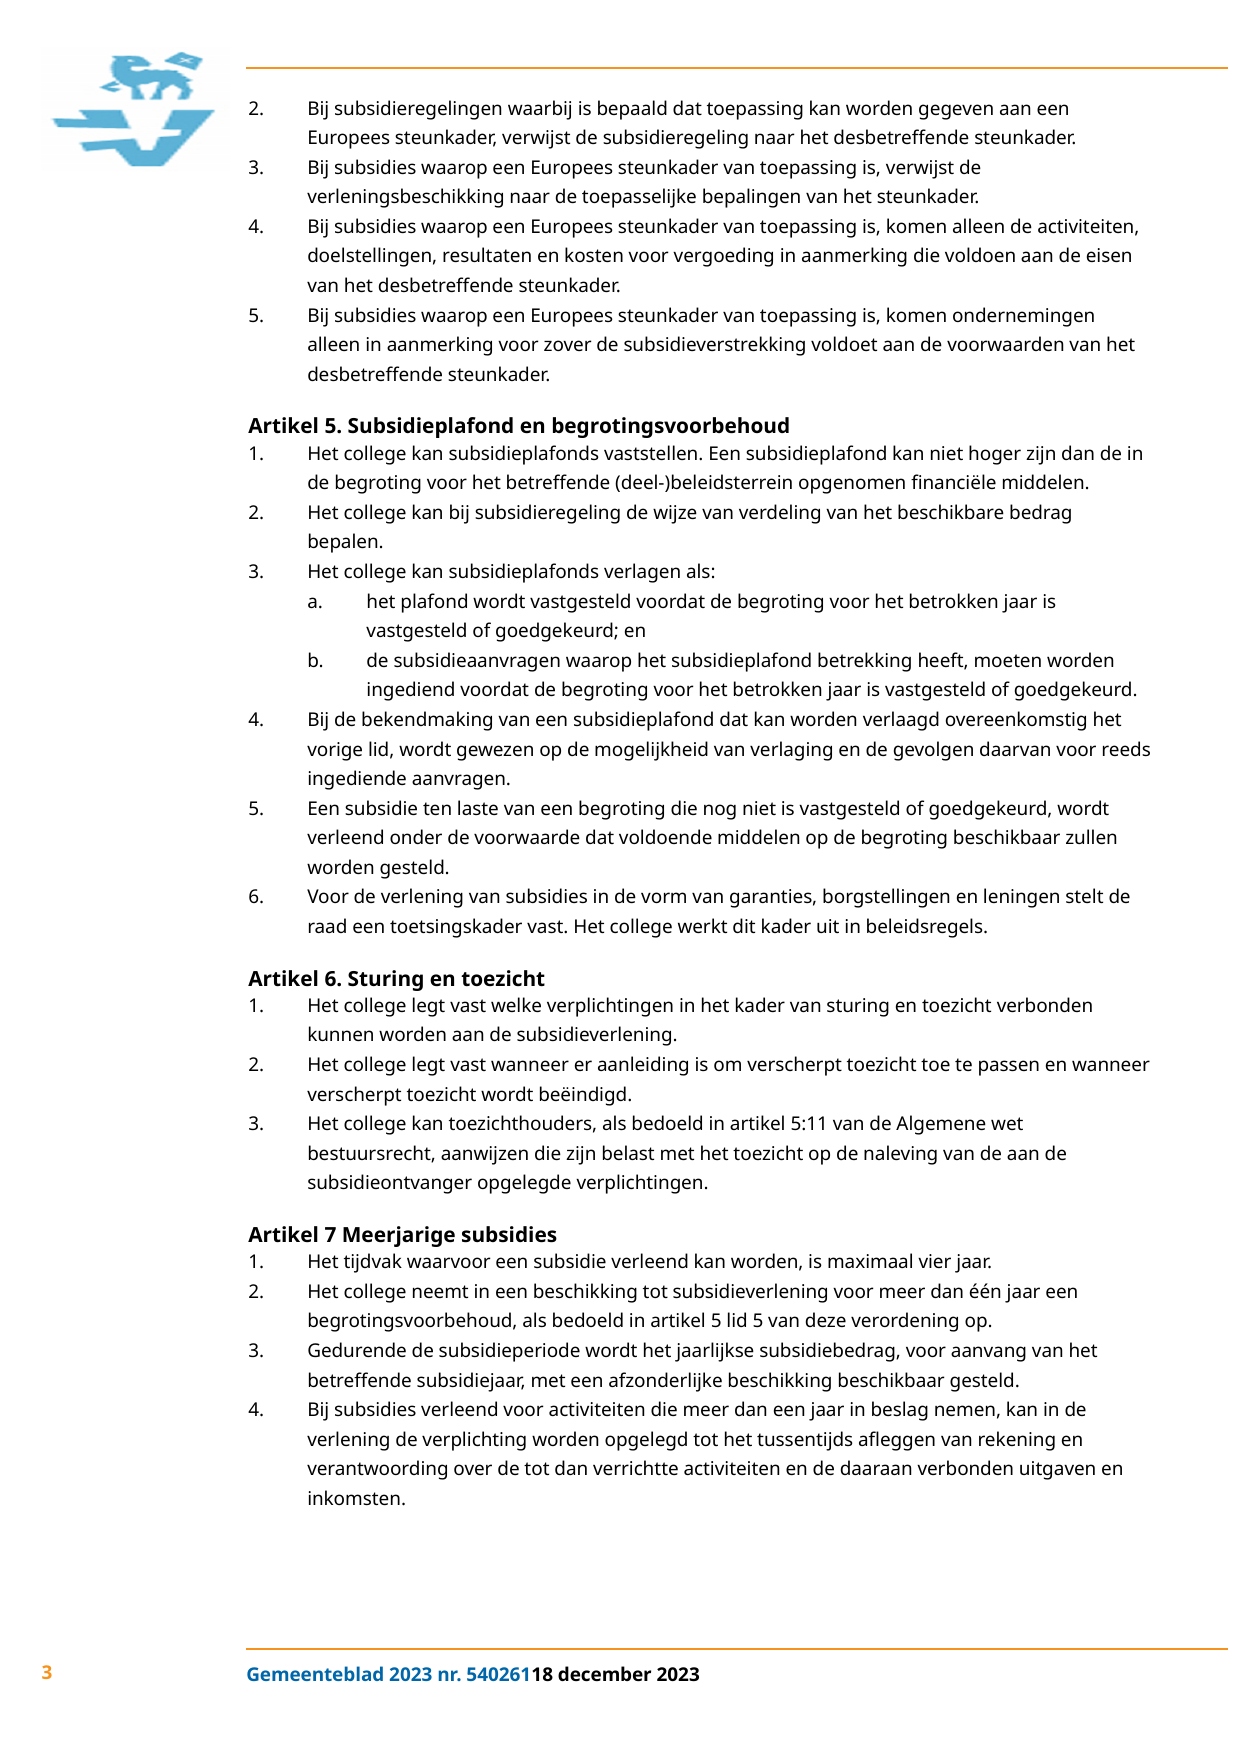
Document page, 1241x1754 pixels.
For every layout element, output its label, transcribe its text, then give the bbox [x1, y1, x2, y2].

list Het tijdvak waarvoor een subsidie verleend kan worden, is maximaal vier jaar. [248, 1248, 1152, 1274]
list Voor de verlening van subsidies in de vorm van garanties, borgstellingen en leningen stelt de raad een toetsingskader vast. Het college werkt dit kader uit in beleidsregels. [248, 884, 1152, 939]
list Bij subsidies waarop een Europees steunkader van toepassing is, komen alleen de activiteiten, doelstellingen, resultaten en kosten voor vergoeding in aanmerking die voldoen aan de eisen van het desbetreffende steunkader. [248, 213, 1152, 298]
list Het college kan subsidieplafonds vaststellen. Een subsidieplafond kan niet hoger zijn dan de in de begroting voor het betreffende (deel-)beleidsterrein opgenomen financiële middelen. [248, 440, 1152, 495]
list Bij subsidieregelingen waarbij is bepaald dat toepassing kan worden gegeven aan een Europees steunkader, verwijst de subsidieregeling naar het desbetreffende steunkader. [248, 95, 1152, 150]
list Gedurende de subsidieperiode wordt het jaarlijkse subsidiebedrag, voor aanvang van het betreffende subsidiejaar, met een afzonderlijke beschikking beschikbaar gesteld. [248, 1337, 1152, 1392]
text Artikel 7 Meerjarige subsidies [248, 1220, 1152, 1248]
list Het college legt vast welke verplichtingen in het kader van sturing en toezicht verbonden kunnen worden aan de subsidieverlening. [248, 992, 1152, 1047]
list Het college legt vast wanneer er aanleiding is om verscherpt toezicht toe te passen en wanneer verscherpt toezicht wordt beëindigd. [248, 1051, 1152, 1107]
list de subsidieaanvragen waarop het subsidieplafond betrekking heeft, moeten worden ingediend voordat de begroting voor het betrokken jaar is vastgesteld of goedgekeurd. [307, 647, 1152, 702]
list Het college neemt in een beschikking tot subsidieverlening voor meer dan één jaar een begrotingsvoorbehoud, als bedoeld in artikel 5 lid 5 van deze verordening op. [248, 1278, 1152, 1333]
list Het college kan toezichthouders, als bedoeld in artikel 5:11 van de Algemene wet bestuursrecht, aanwijzen die zijn belast met het toezicht op de naleving van de aan de subsidieontvanger opgelegde verplichtingen. [248, 1110, 1152, 1195]
picture [41, 47, 231, 172]
list Bij subsidies waarop een Europees steunkader van toepassing is, verwijst de verleningsbeschikking naar de toepasselijke bepalingen van het steunkader. [248, 154, 1152, 209]
list Het college kan bij subsidieregeling de wijze van verdeling van het beschikbare bedrag bepalen. [248, 499, 1152, 554]
list Bij subsidies waarop een Europees steunkader van toepassing is, komen ondernemingen alleen in aanmerking voor zover de subsidieverstrekking voldoet aan de voorwaarden van het desbetreffende steunkader. [248, 302, 1152, 387]
list Een subsidie ten laste van een begroting die nog niet is vastgesteld of goedgekeurd, wordt verleend onder de voorwaarde dat voldoende middelen op de begroting beschikbaar zullen worden gesteld. [248, 795, 1152, 880]
list Bij subsidies verleend voor activiteiten die meer dan een jaar in beslag nemen, kan in de verlening de verplichting worden opgelegd tot het tussentijds afleggen van rekening en verantwoording over de tot dan verrichtte activiteiten en de daaraan verbonden uitgaven en inkomsten. [248, 1396, 1152, 1511]
text Artikel 5. Subsidieplafond en begrotingsvoorbehoud [248, 411, 1152, 440]
list het plafond wordt vastgesteld voordat de begroting voor het betrokken jaar is vastgesteld of goedgekeurd; en [307, 588, 1152, 643]
list Het college kan subsidieplafonds verlagen als: [248, 558, 1152, 584]
text Artikel 6. Sturing en toezicht [248, 964, 1152, 992]
list Bij de bekendmaking van een subsidieplafond dat kan worden verlaagd overeenkomstig het vorige lid, wordt gewezen op de mogelijkheid van verlaging en de gevolgen daarvan voor reeds ingediende aanvragen. [248, 706, 1152, 791]
